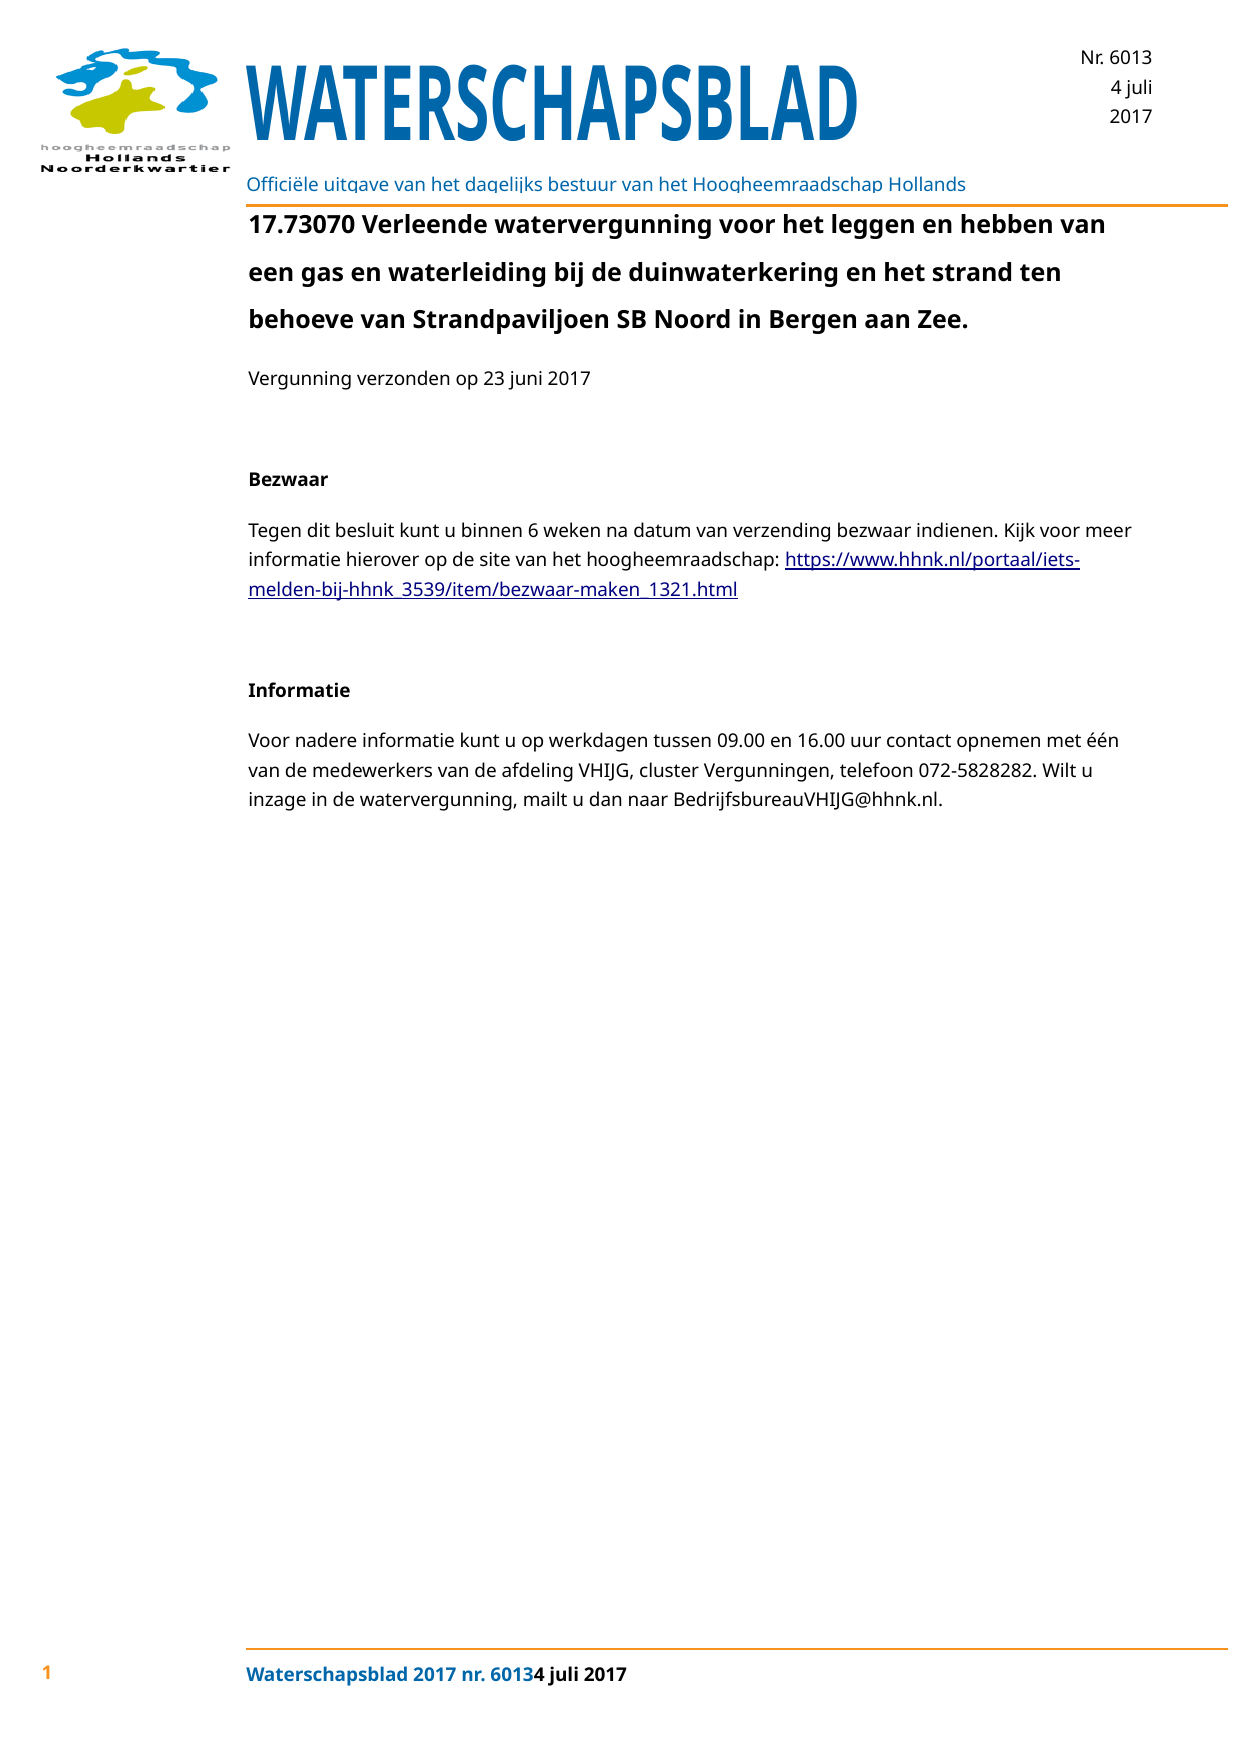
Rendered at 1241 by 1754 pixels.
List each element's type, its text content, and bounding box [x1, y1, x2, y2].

text Voor nadere informatie kunt u op werkdagen tussen 09.00 en 16.00 uur contact opnemen met één van de medewerkers van de afdeling VHIJG, cluster Vergunningen, telefoon 072-5828282. Wilt u inzage in de watervergunning, mailt u dan naar BedrijfsbureauVHIJG@hhnk.nl. [248, 727, 1152, 812]
text 17.73070 Verleende watervergunning voor het leggen en hebben van een gas en waterleiding bij de duinwaterkering en het strand ten behoeve van Strandpaviljoen SB Noord in Bergen aan Zee. [248, 207, 1152, 336]
text Tegen dit besluit kunt u binnen 6 weken na datum van verzending bezwaar indienen. Kijk voor meer informatie hierover op de site van het hoogheemraadschap: https://www.hhnk.nl/portaal/iets-melden-bij-hhnk_3539/item/bezwaar-maken_1321.html [248, 517, 1152, 602]
text Informatie [248, 677, 1152, 702]
text Vergunning verzonden op 23 juni 2017 [248, 366, 1152, 391]
picture [41, 47, 231, 172]
text Bezwaar [248, 466, 1152, 492]
